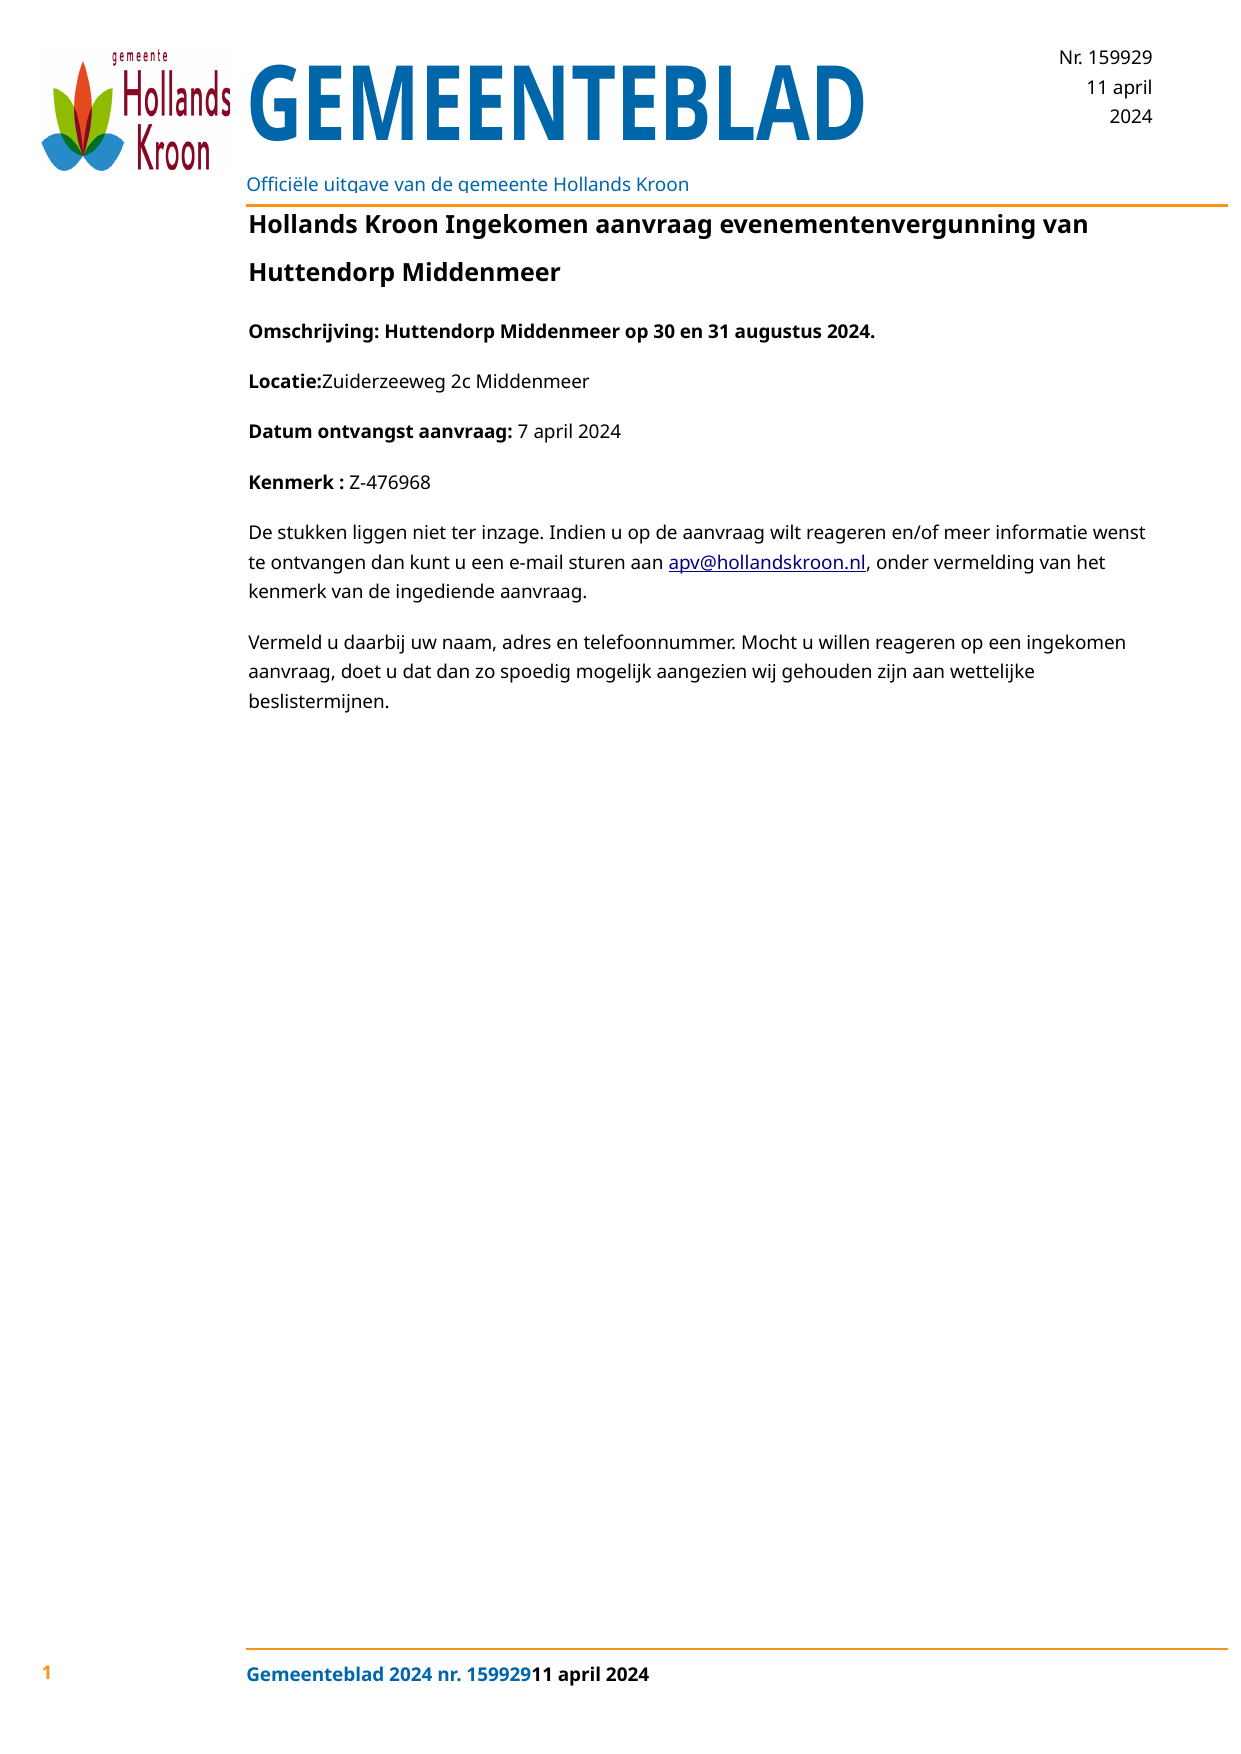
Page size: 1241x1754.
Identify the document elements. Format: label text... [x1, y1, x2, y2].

text Hollands Kroon Ingekomen aanvraag evenementenvergunning van Huttendorp Middenmeer [248, 207, 1152, 288]
text De stukken liggen niet ter inzage. Indien u op de aanvraag wilt reageren en/of meer informatie wenst te ontvangen dan kunt u een e-mail sturen aan apv@hollandskroon.nl, onder vermelding van het kenmerk van de ingediende aanvraag. [248, 519, 1152, 604]
picture [41, 47, 231, 172]
text Kenmerk : Z-476968 [248, 469, 1152, 495]
text Datum ontvangst aanvraag: 7 april 2024 [248, 419, 1152, 444]
text Omschrijving: Huttendorp Middenmeer op 30 en 31 augustus 2024. [248, 318, 1152, 344]
text Vermeld u daarbij uw naam, adres en telefoonnummer. Mocht u willen reageren op een ingekomen aanvraag, doet u dat dan zo spoedig mogelijk aangezien wij gehouden zijn aan wettelijke beslistermijnen. [248, 629, 1152, 714]
text Locatie:Zuiderzeeweg 2c Middenmeer [248, 368, 1152, 394]
